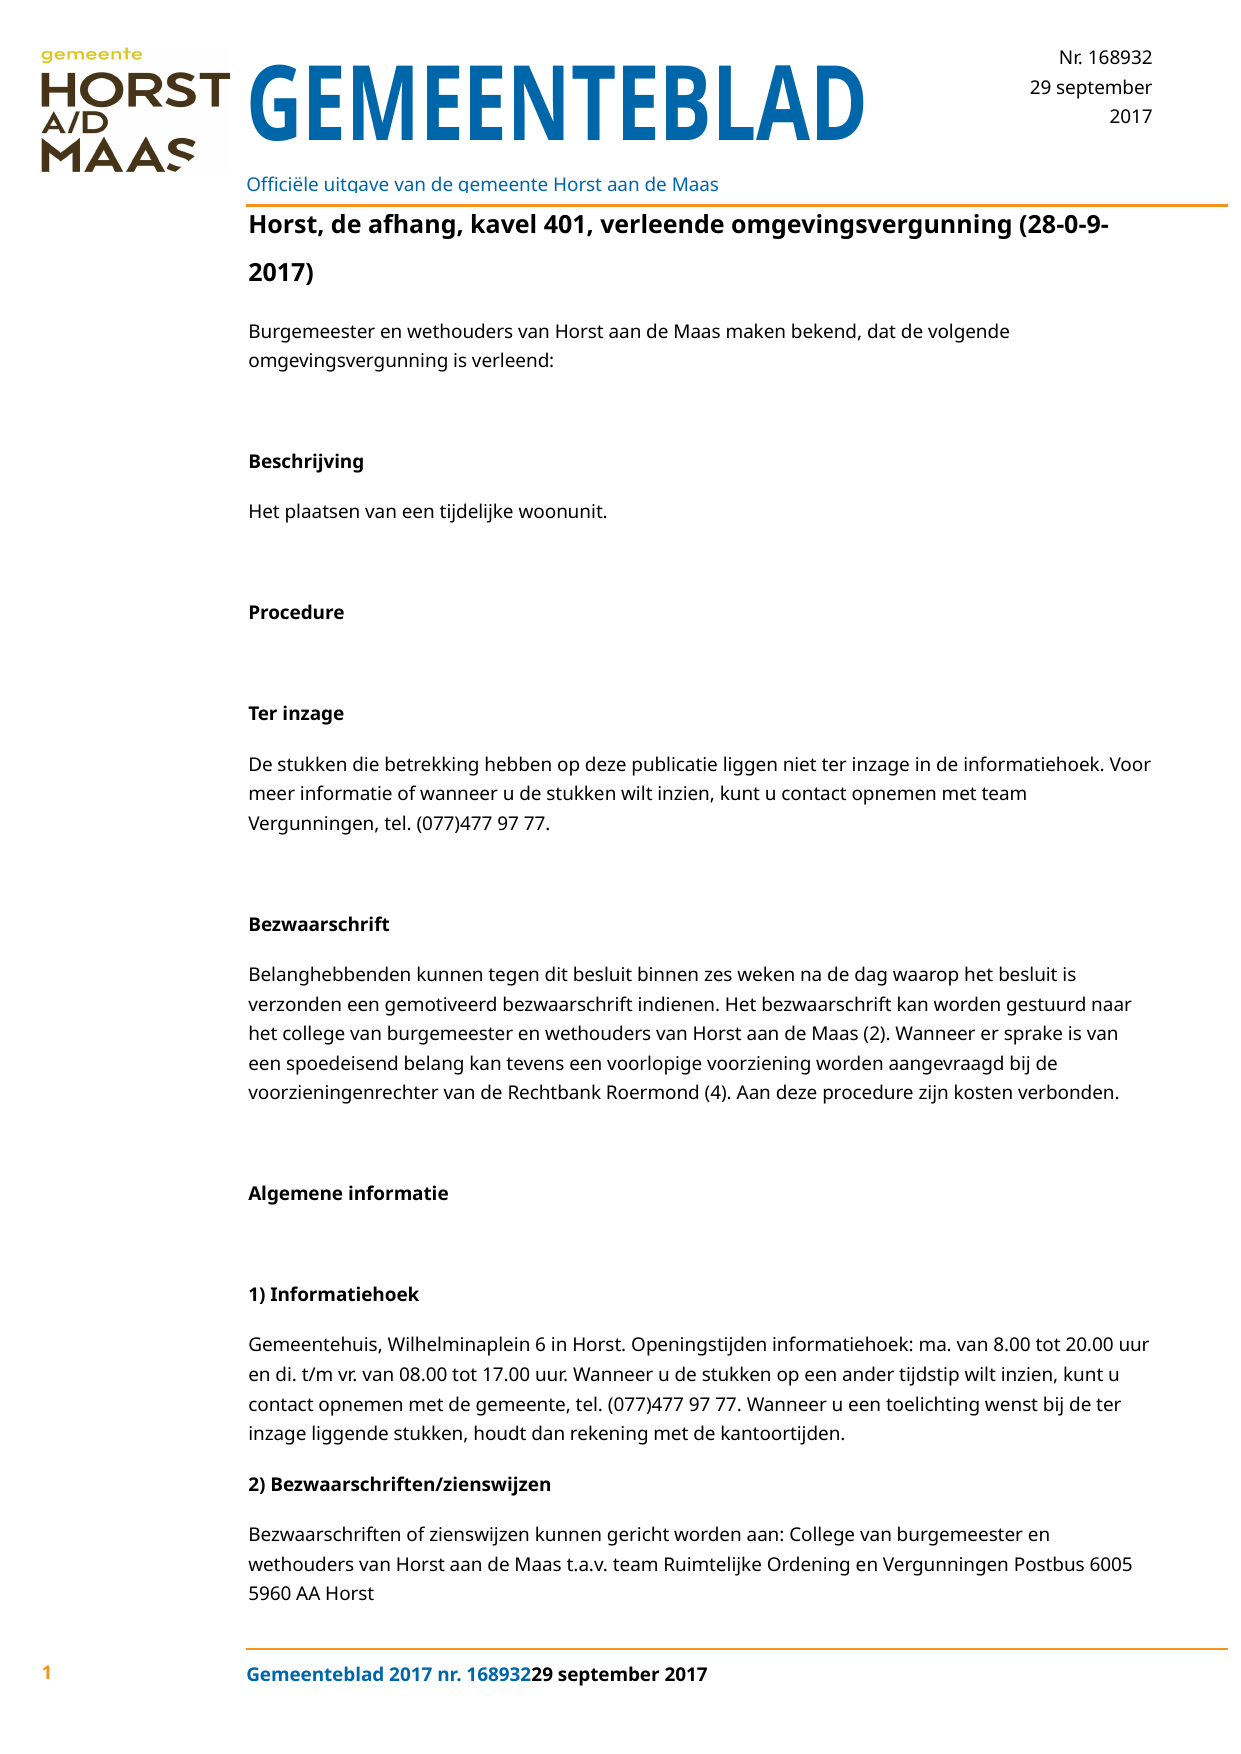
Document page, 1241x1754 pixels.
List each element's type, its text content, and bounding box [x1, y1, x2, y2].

text Bezwaarschriften of zienswijzen kunnen gericht worden aan: College van burgemeester en wethouders van Horst aan de Maas t.a.v. team Ruimtelijke Ordening en Vergunningen Postbus 6005 5960 AA Horst [248, 1521, 1152, 1606]
text Horst, de afhang, kavel 401, verleende omgevingsvergunning (28-0-9-2017) [248, 207, 1152, 288]
text De stukken die betrekking hebben op deze publicatie liggen niet ter inzage in de informatiehoek. Voor meer informatie of wanneer u de stukken wilt inzien, kunt u contact opnemen met team Vergunningen, tel. (077)477 97 77. [248, 751, 1152, 836]
text Gemeentehuis, Wilhelminaplein 6 in Horst. Openingstijden informatiehoek: ma. van 8.00 tot 20.00 uur en di. t/m vr. van 08.00 tot 17.00 uur. Wanneer u de stukken op een ander tijdstip wilt inzien, kunt u contact opnemen met de gemeente, tel. (077)477 97 77. Wanneer u een toelichting wenst bij de ter inzage liggende stukken, houdt dan rekening met de kantoortijden. [248, 1332, 1152, 1446]
text Beschrijving [248, 448, 1152, 474]
text Burgemeester en wethouders van Horst aan de Maas maken bekend, dat de volgende omgevingsvergunning is verleend: [248, 318, 1152, 373]
text Algemene informatie [248, 1180, 1152, 1206]
text Procedure [248, 599, 1152, 625]
text Ter inzage [248, 700, 1152, 726]
text 1) Informatiehoek [248, 1281, 1152, 1307]
text Het plaatsen van een tijdelijke woonunit. [248, 499, 1152, 524]
picture [41, 47, 231, 172]
text 2) Bezwaarschriften/zienswijzen [248, 1471, 1152, 1497]
text Belanghebbenden kunnen tegen dit besluit binnen zes weken na de dag waarop het besluit is verzonden een gemotiveerd bezwaarschrift indienen. Het bezwaarschrift kan worden gestuurd naar het college van burgemeester en wethouders van Horst aan de Maas (2). Wanneer er sprake is van een spoedeisend belang kan tevens een voorlopige voorziening worden aangevraagd bij de voorzieningenrechter van de Rechtbank Roermond (4). Aan deze procedure zijn kosten verbonden. [248, 961, 1152, 1105]
text Bezwaarschrift [248, 911, 1152, 937]
